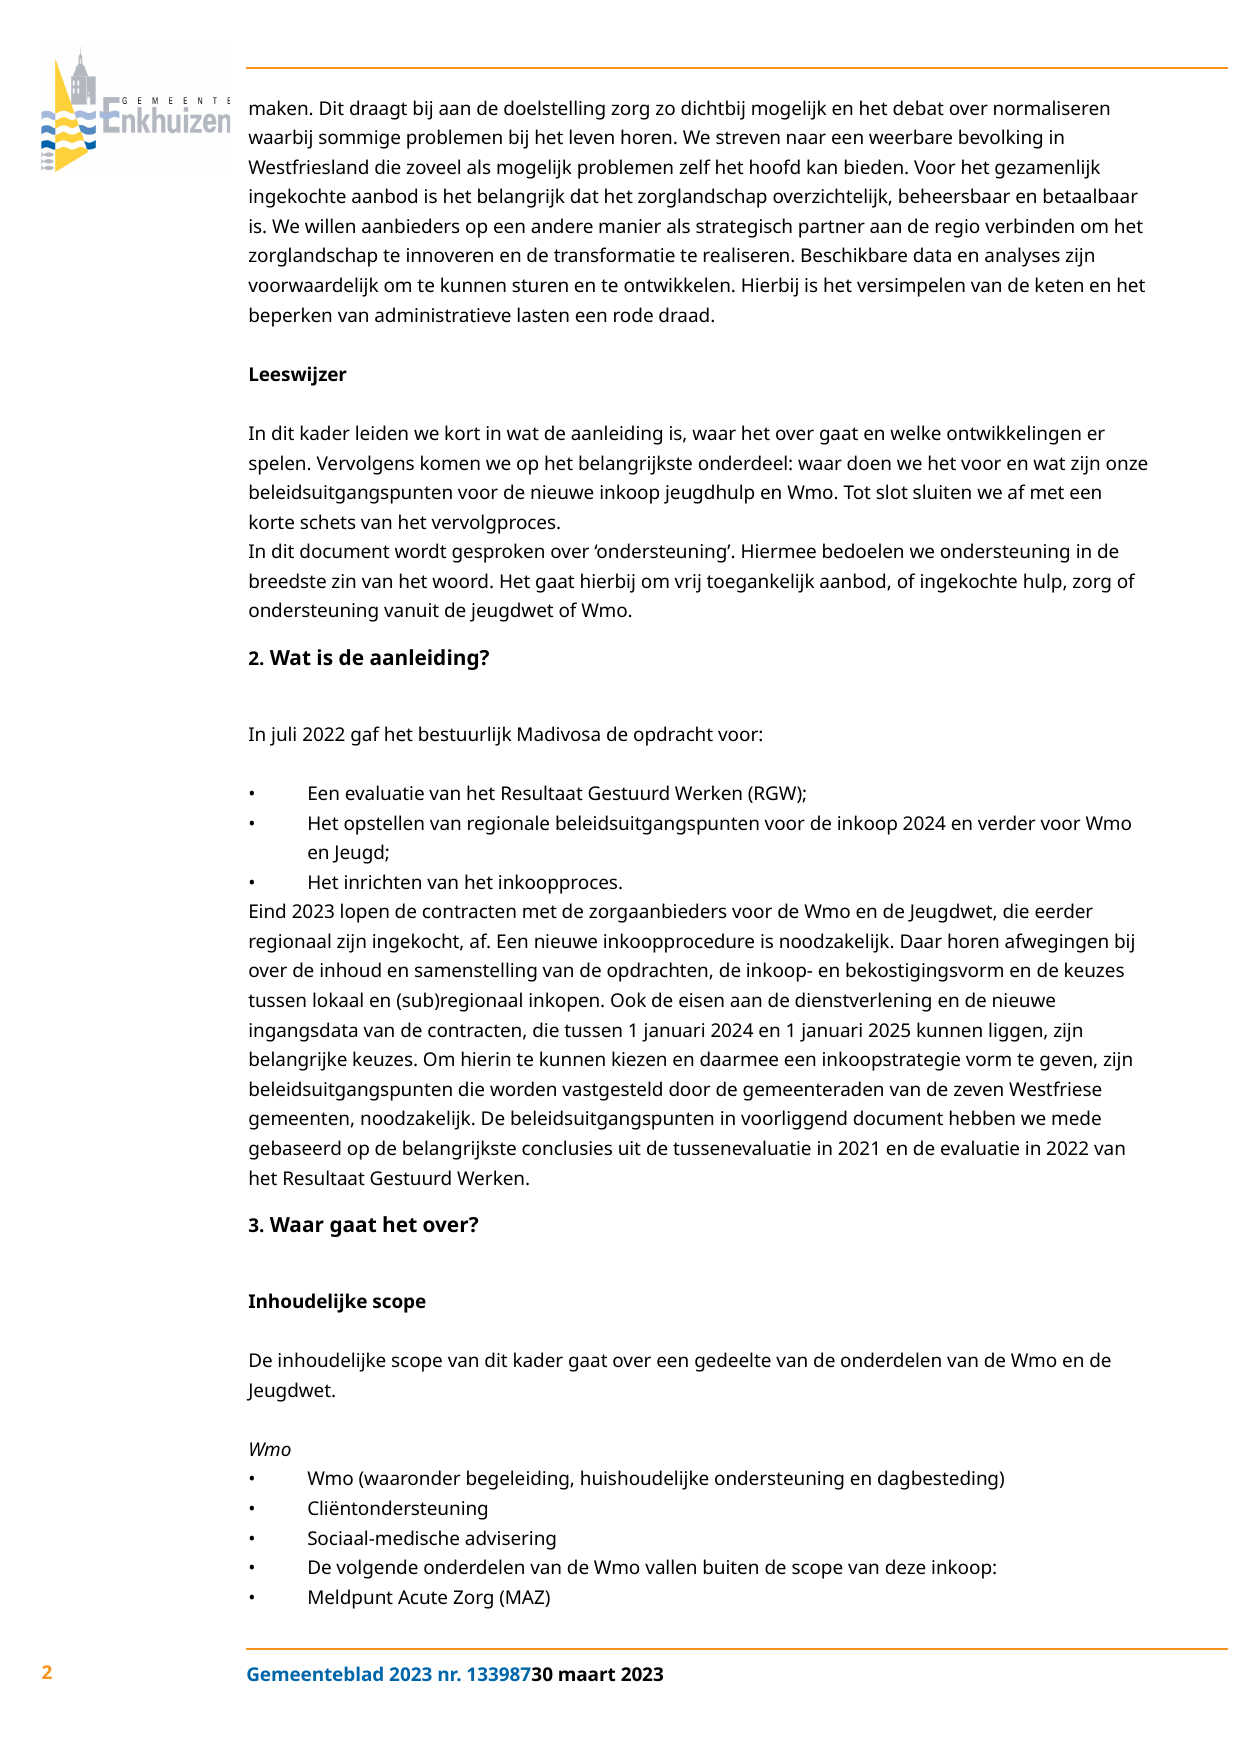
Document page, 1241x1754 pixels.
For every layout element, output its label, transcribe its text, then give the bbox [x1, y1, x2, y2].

text maken. Dit draagt bij aan de doelstelling zorg zo dichtbij mogelijk en het debat over normaliseren waarbij sommige problemen bij het leven horen. We streven naar een weerbare bevolking in Westfriesland die zoveel als mogelijk problemen zelf het hoofd kan bieden. Voor het gezamenlijk ingekochte aanbod is het belangrijk dat het zorglandschap overzichtelijk, beheersbaar en betaalbaar is. We willen aanbieders op een andere manier als strategisch partner aan de regio verbinden om het zorglandschap te innoveren en de transformatie te realiseren. Beschikbare data en analyses zijn voorwaardelijk om te kunnen sturen en te ontwikkelen. Hierbij is het versimpelen van de keten en het beperken van administratieve lasten een rode draad. [248, 95, 1152, 328]
text Inhoudelijke scope [248, 1288, 1152, 1314]
list Het opstellen van regionale beleidsuitgangspunten voor de inkoop 2024 en verder voor Wmo en Jeugd; [248, 810, 1152, 865]
text In dit document wordt gesproken over ‘ondersteuning’. Hiermee bedoelen we ondersteuning in de breedste zin van het woord. Het gaat hierbij om vrij toegankelijk aanbod, of ingekochte hulp, zorg of ondersteuning vanuit de jeugdwet of Wmo. [248, 538, 1152, 623]
text Wmo [248, 1436, 1152, 1462]
picture [41, 47, 231, 172]
list Wmo (waaronder begeleiding, huishoudelijke ondersteuning en dagbesteding) [248, 1466, 1152, 1491]
list De volgende onderdelen van de Wmo vallen buiten de scope van deze inkoop: [248, 1554, 1152, 1580]
text De inhoudelijke scope van dit kader gaat over een gedeelte van de onderdelen van de Wmo en de Jeugdwet. [248, 1347, 1152, 1403]
text In juli 2022 gaf het bestuurlijk Madivosa de opdracht voor: [248, 721, 1152, 747]
text 2. Wat is de aanleiding? [248, 643, 1152, 672]
list Meldpunt Acute Zorg (MAZ) [248, 1584, 1152, 1610]
list Het inrichten van het inkoopproces. [248, 869, 1152, 895]
text 3. Waar gaat het over? [248, 1210, 1152, 1239]
list Cliëntondersteuning [248, 1495, 1152, 1521]
text Eind 2023 lopen de contracten met de zorgaanbieders voor de Wmo en de Jeugdwet, die eerder regionaal zijn ingekocht, af. Een nieuwe inkoopprocedure is noodzakelijk. Daar horen afwegingen bij over de inhoud en samenstelling van de opdrachten, de inkoop- en bekostigingsvorm en de keuzes tussen lokaal en (sub)regionaal inkopen. Ook de eisen aan de dienstverlening en de nieuwe ingangsdata van de contracten, die tussen 1 januari 2024 en 1 januari 2025 kunnen liggen, zijn belangrijke keuzes. Om hierin te kunnen kiezen en daarmee een inkoopstrategie vorm te geven, zijn beleidsuitgangspunten die worden vastgesteld door de gemeenteraden van de zeven Westfriese gemeenten, noodzakelijk. De beleidsuitgangspunten in voorliggend document hebben we mede gebaseerd op de belangrijkste conclusies uit de tussenevaluatie in 2021 en de evaluatie in 2022 van het Resultaat Gestuurd Werken. [248, 898, 1152, 1191]
text In dit kader leiden we kort in wat de aanleiding is, waar het over gaat en welke ontwikkelingen er spelen. Vervolgens komen we op het belangrijkste onderdeel: waar doen we het voor en wat zijn onze beleidsuitgangspunten voor de nieuwe inkoop jeugdhulp en Wmo. Tot slot sluiten we af met een korte schets van het vervolgproces. [248, 420, 1152, 535]
text Leeswijzer [248, 361, 1152, 387]
list Sociaal-medische advisering [248, 1525, 1152, 1551]
list Een evaluatie van het Resultaat Gestuurd Werken (RGW); [248, 780, 1152, 806]
